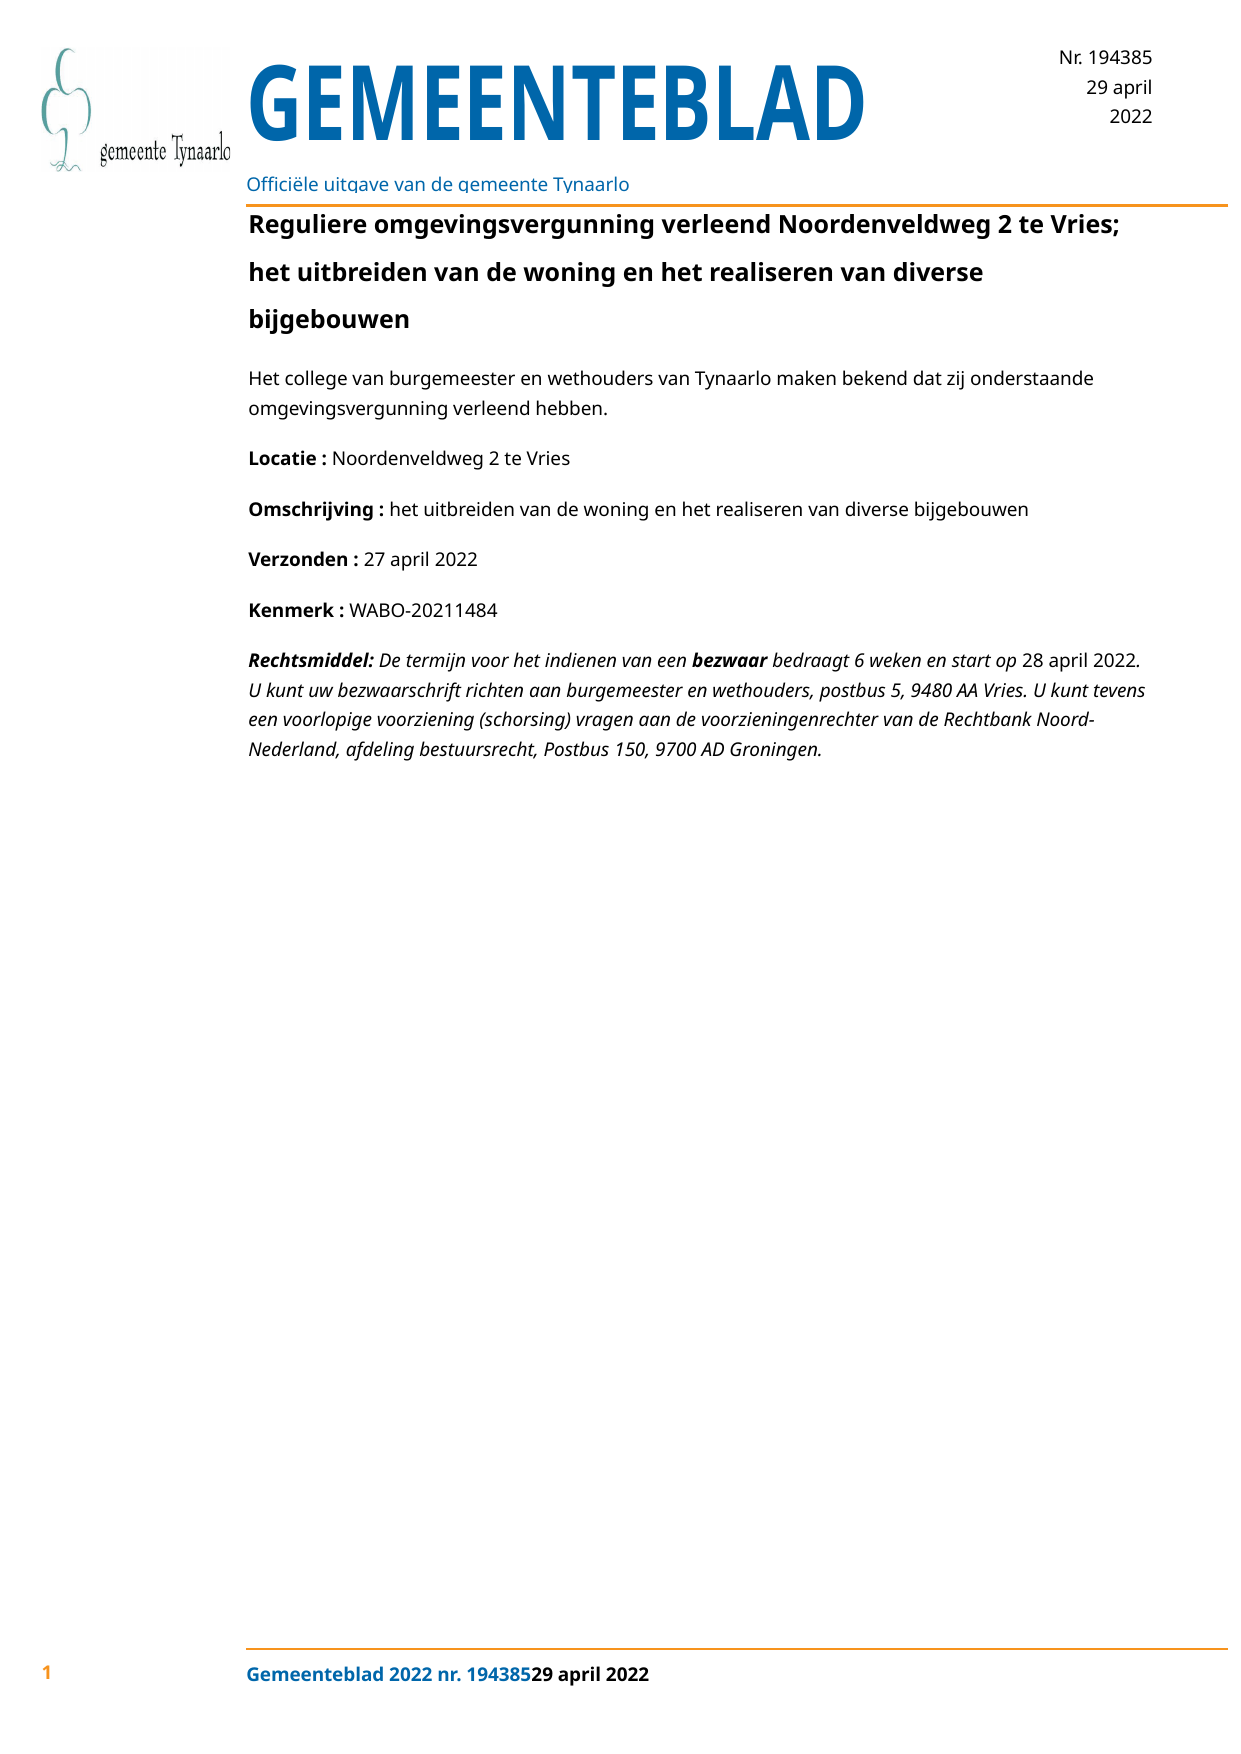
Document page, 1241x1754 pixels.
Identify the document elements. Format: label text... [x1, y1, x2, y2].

text Verzonden : 27 april 2022 [248, 546, 1152, 572]
picture [41, 47, 231, 172]
text Locatie : Noordenveldweg 2 te Vries [248, 446, 1152, 471]
text Het college van burgemeester en wethouders van Tynaarlo maken bekend dat zij onderstaande omgevingsvergunning verleend hebben. [248, 366, 1152, 421]
text Kenmerk : WABO-20211484 [248, 597, 1152, 622]
text Omschrijving : het uitbreiden van de woning en het realiseren van diverse bijgebouwen [248, 496, 1152, 522]
text Reguliere omgevingsvergunning verleend Noordenveldweg 2 te Vries; het uitbreiden van de woning en het realiseren van diverse bijgebouwen [248, 207, 1152, 336]
text Rechtsmiddel: De termijn voor het indienen van een bezwaar bedraagt 6 weken en start op 28 april 2022. U kunt uw bezwaarschrift richten aan burgemeester en wethouders, postbus 5, 9480 AA Vries. U kunt tevens een voorlopige voorziening (schorsing) vragen aan de voorzieningenrechter van de Rechtbank Noord-Nederland, afdeling bestuursrecht, Postbus 150, 9700 AD Groningen. [248, 647, 1152, 762]
